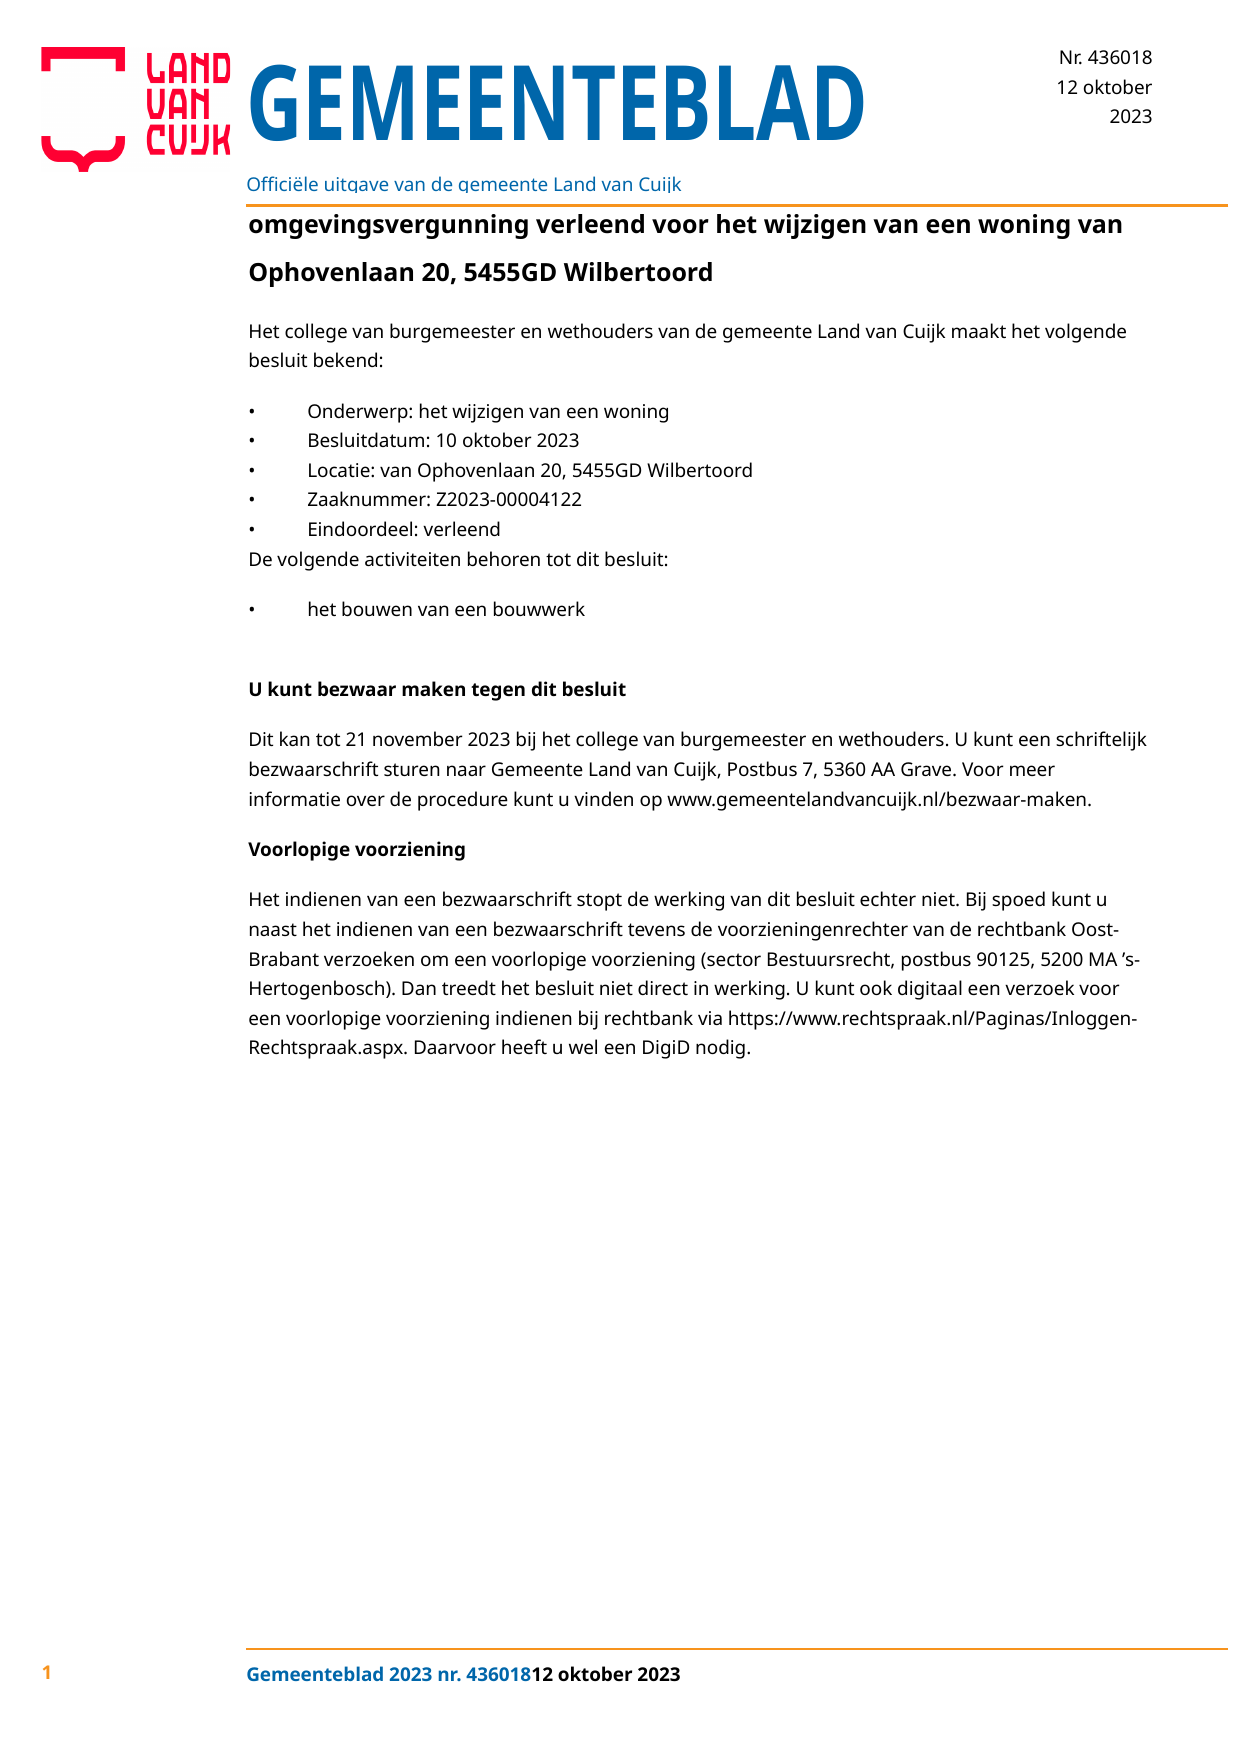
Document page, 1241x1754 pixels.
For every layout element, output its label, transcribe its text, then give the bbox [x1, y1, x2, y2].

list Locatie: van Ophovenlaan 20, 5455GD Wilbertoord [248, 457, 1152, 483]
list Onderwerp: het wijzigen van een woning [248, 398, 1152, 424]
list Zaaknummer: Z2023-00004122 [248, 487, 1152, 512]
text Voorlopige voorziening [248, 836, 1152, 862]
list het bouwen van een bouwwerk [248, 596, 1152, 622]
text Het college van burgemeester en wethouders van de gemeente Land van Cuijk maakt het volgende besluit bekend: [248, 318, 1152, 373]
text U kunt bezwaar maken tegen dit besluit [248, 676, 1152, 702]
picture [41, 47, 231, 172]
text De volgende activiteiten behoren tot dit besluit: [248, 546, 1152, 572]
text Dit kan tot 21 november 2023 bij het college van burgemeester en wethouders. U kunt een schriftelijk bezwaarschrift sturen naar Gemeente Land van Cuijk, Postbus 7, 5360 AA Grave. Voor meer informatie over de procedure kunt u vinden op www.gemeentelandvancuijk.nl/bezwaar-maken. [248, 727, 1152, 812]
list Eindoordeel: verleend [248, 516, 1152, 542]
list Besluitdatum: 10 oktober 2023 [248, 427, 1152, 453]
text omgevingsvergunning verleend voor het wijzigen van een woning van Ophovenlaan 20, 5455GD Wilbertoord [248, 207, 1152, 288]
text Het indienen van een bezwaarschrift stopt de werking van dit besluit echter niet. Bij spoed kunt u naast het indienen van een bezwaarschrift tevens de voorzieningenrechter van de rechtbank Oost-Brabant verzoeken om een voorlopige voorziening (sector Bestuursrecht, postbus 90125, 5200 MA ’s-Hertogenbosch). Dan treedt het besluit niet direct in werking. U kunt ook digitaal een verzoek voor een voorlopige voorziening indienen bij rechtbank via https://www.rechtspraak.nl/Paginas/Inloggen-Rechtspraak.aspx. Daarvoor heeft u wel een DigiD nodig. [248, 887, 1152, 1060]
